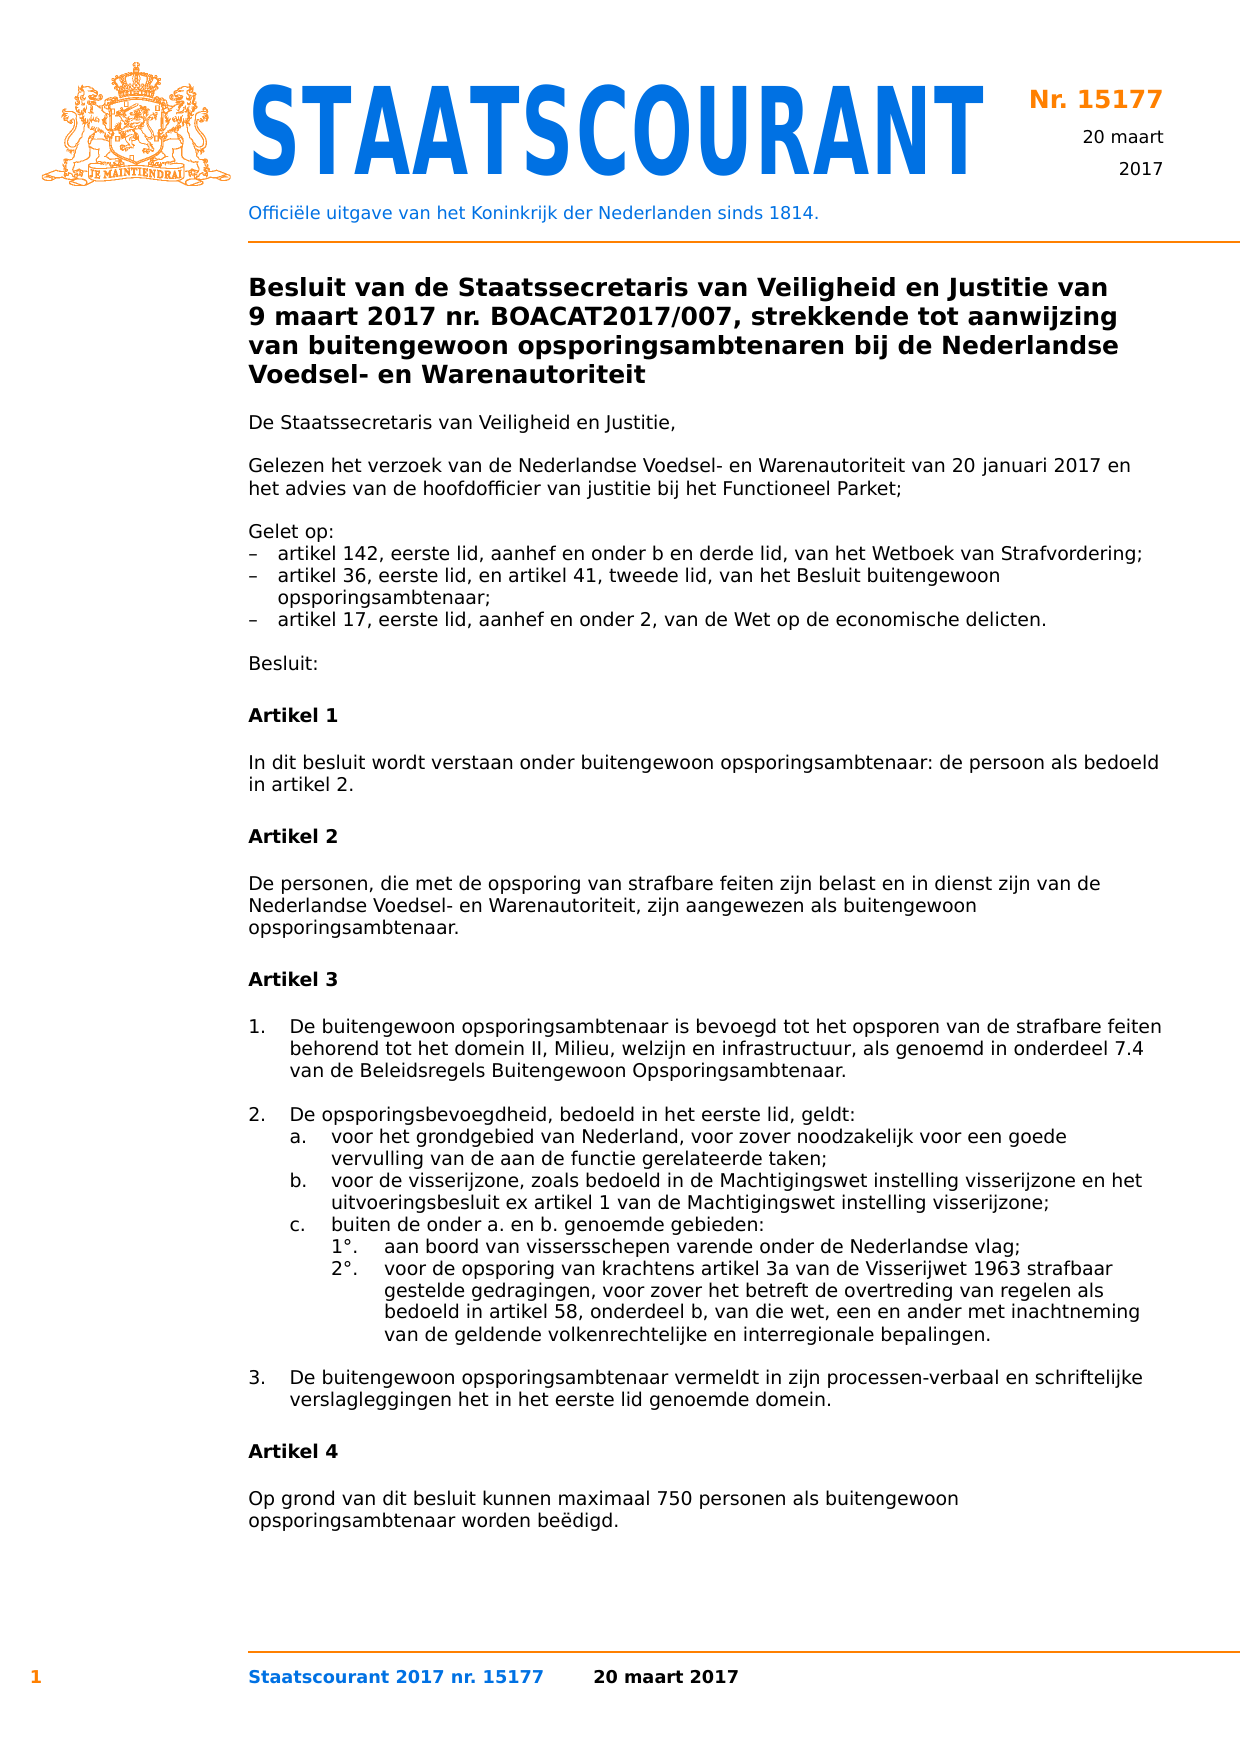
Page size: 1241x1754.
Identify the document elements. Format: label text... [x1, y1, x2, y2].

text – artikel 17, eerste lid, aanhef en onder 2, van de Wet op de economische delicten. [248, 609, 1163, 631]
text Gelezen het verzoek van de Nederlandse Voedsel- en Warenautoriteit van 20 januari 2017 en het advies van de hoofdofficier van justitie bij het Functioneel Parket; [248, 455, 1163, 499]
subtitle Artikel 1 [248, 705, 1163, 727]
picture [41, 62, 231, 186]
text De personen, die met de opsporing van strafbare feiten zijn belast en in dienst zijn van de Nederlandse Voedsel- en Warenautoriteit, zijn aangewezen als buitengewoon opsporingsambtenaar. [248, 873, 1163, 939]
text 2. De opsporingsbevoegdheid, bedoeld in het eerste lid, geldt: [248, 1104, 1163, 1126]
table_cell 20 maart [998, 121, 1240, 153]
text 1°. aan boord van vissersschepen varende onder de Nederlandse vlag; [331, 1236, 1163, 1257]
table_cell 2017 [998, 153, 1240, 203]
text 1. De buitengewoon opsporingsambtenaar is bevoegd tot het opsporen van de strafbare feiten behorend tot het domein II, Milieu, welzijn en infrastructuur, als genoemd in onderdeel 7.4 van de Beleidsregels Buitengewoon Opsporingsambtenaar. [248, 1016, 1163, 1082]
table_cell Officiële uitgave van het Koninkrijk der Nederlanden sinds 1814. [248, 203, 1240, 241]
text – artikel 142, eerste lid, aanhef en onder b en derde lid, van het Wetboek van Strafvordering; [248, 543, 1163, 565]
text – artikel 36, eerste lid, en artikel 41, tweede lid, van het Besluit buitengewoon opsporingsambtenaar; [248, 565, 1163, 609]
table_header Nr. 15177 [998, 62, 1240, 121]
table_header STAATSCOURANT [248, 62, 998, 203]
text b. voor de visserijzone, zoals bedoeld in de Machtigingswet instelling visserijzone en het uitvoeringsbesluit ex artikel 1 van de Machtigingswet instelling visserijzone; [289, 1169, 1163, 1213]
subtitle Artikel 3 [248, 969, 1163, 991]
subtitle Artikel 4 [248, 1441, 1163, 1463]
text 3. De buitengewoon opsporingsambtenaar vermeldt in zijn processen-verbaal en schriftelijke verslagleggingen het in het eerste lid genoemde domein. [248, 1367, 1163, 1411]
subtitle Besluit van de Staatssecretaris van Veiligheid en Justitie van 9 maart 2017 nr. BOACAT2017/007, strekkende tot aanwijzing van buitengewoon opsporingsambtenaren bij de Nederlandse Voedsel- en Warenautoriteit [248, 273, 1163, 390]
text In dit besluit wordt verstaan onder buitengewoon opsporingsambtenaar: de persoon als bedoeld in artikel 2. [248, 752, 1163, 796]
text c. buiten de onder a. en b. genoemde gebieden: [289, 1213, 1163, 1236]
text Gelet op: [248, 521, 1163, 543]
text a. voor het grondgebied van Nederland, voor zover noodzakelijk voor een goede vervulling van de aan de functie gerelateerde taken; [289, 1126, 1163, 1169]
text 2°. voor de opsporing van krachtens artikel 3a van de Visserijwet 1963 strafbaar gestelde gedragingen, voor zover het betreft de overtreding van regelen als bedoeld in artikel 58, onderdeel b, van die wet, een en ander met inachtneming van de geldende volkenrechtelijke en interregionale bepalingen. [331, 1257, 1163, 1345]
text De Staatssecretaris van Veiligheid en Justitie, [248, 412, 1163, 433]
subtitle Artikel 2 [248, 826, 1163, 848]
text Op grond van dit besluit kunnen maximaal 750 personen als buitengewoon opsporingsambtenaar worden beëdigd. [248, 1488, 1163, 1532]
table_header [25, 62, 248, 241]
text Besluit: [248, 653, 1163, 675]
